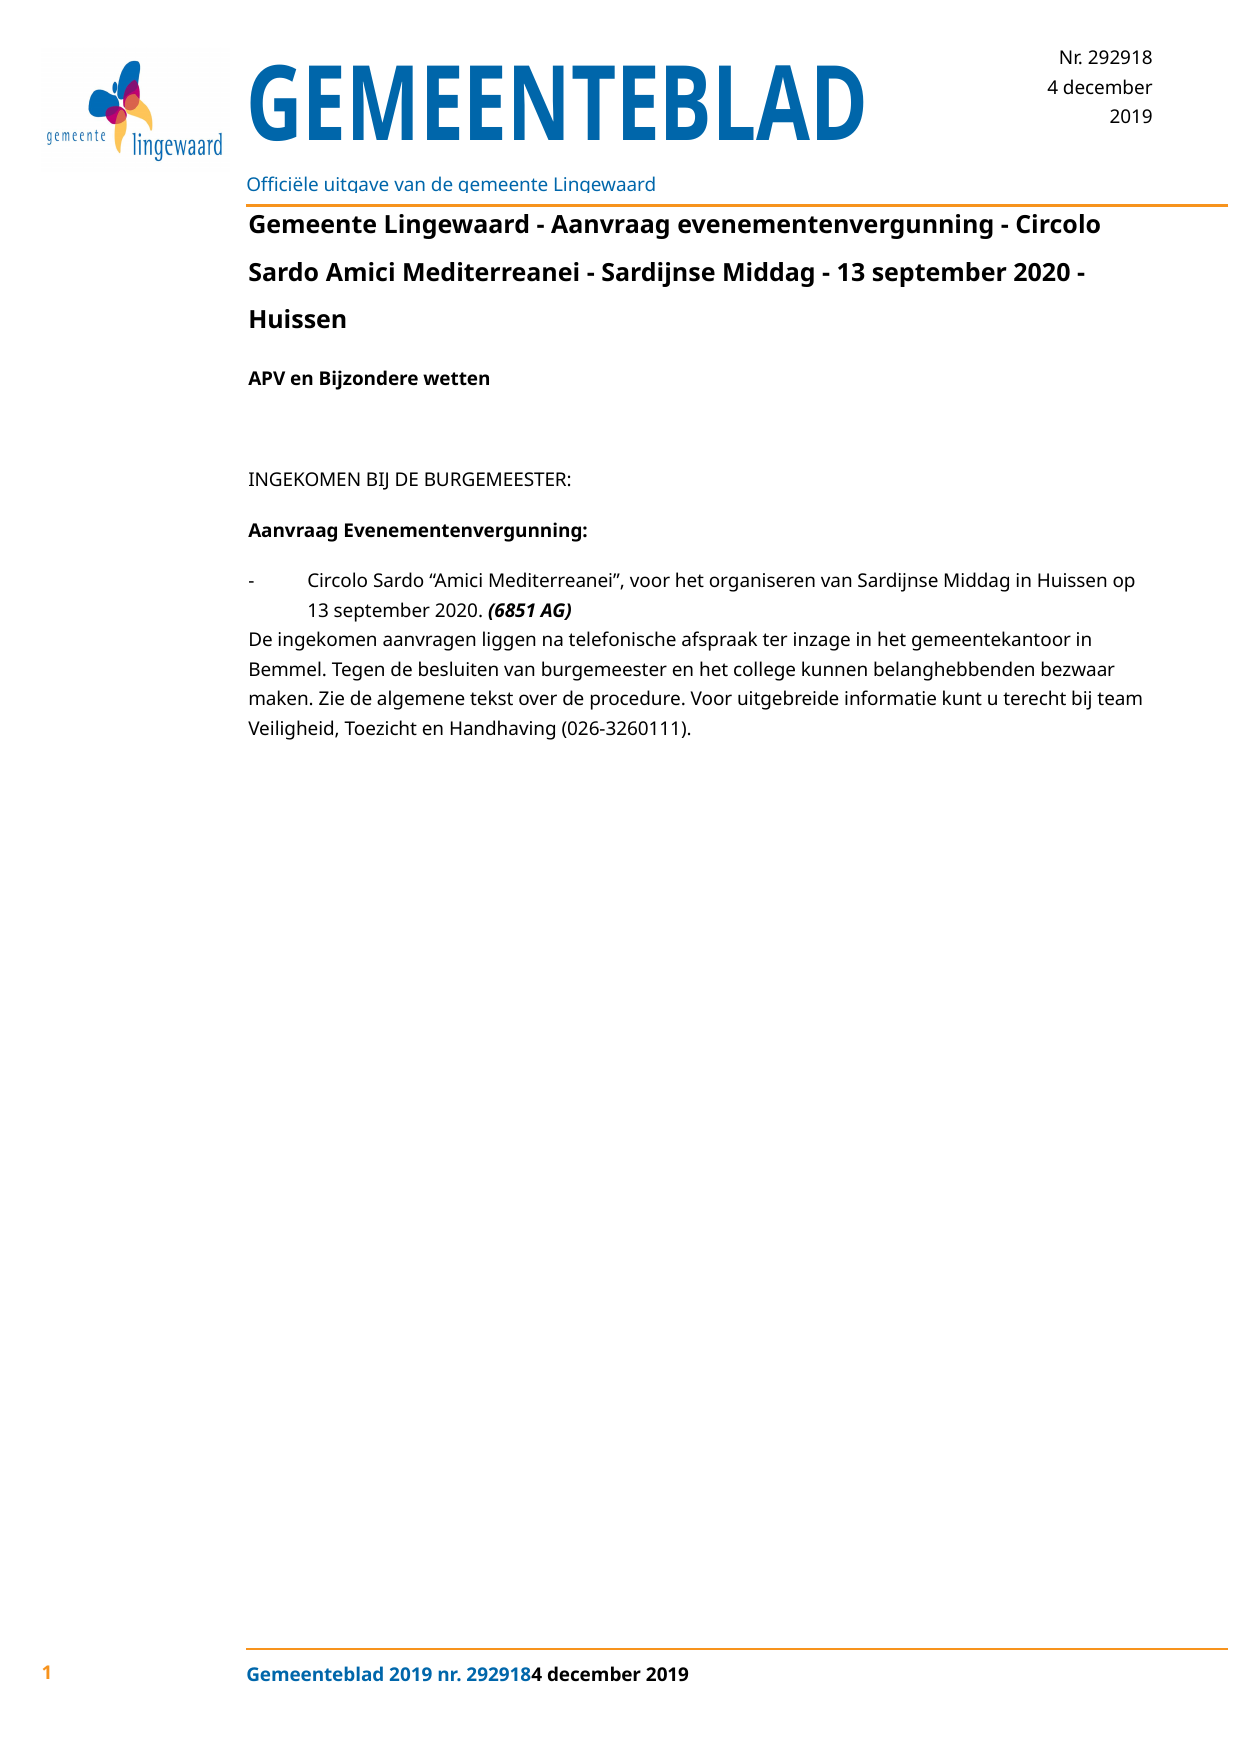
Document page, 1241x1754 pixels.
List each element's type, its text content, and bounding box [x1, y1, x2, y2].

list Circolo Sardo “Amici Mediterreanei”, voor het organiseren van Sardijnse Middag in Huissen op 13 september 2020. (6851 AG) [248, 567, 1152, 622]
text Gemeente Lingewaard - Aanvraag evenementenvergunning - Circolo Sardo Amici Mediterreanei - Sardijnse Middag - 13 september 2020 - Huissen [248, 207, 1152, 336]
text De ingekomen aanvragen liggen na telefonische afspraak ter inzage in het gemeentekantoor in Bemmel. Tegen de besluiten van burgemeester en het college kunnen belanghebbenden bezwaar maken. Zie de algemene tekst over de procedure. Voor uitgebreide informatie kunt u terecht bij team Veiligheid, Toezicht en Handhaving (026-3260111). [248, 626, 1152, 741]
text Aanvraag Evenementenvergunning: [248, 517, 1152, 542]
text INGEKOMEN BIJ DE BURGEMEESTER: [248, 466, 1152, 492]
picture [41, 47, 231, 172]
text APV en Bijzondere wetten [248, 366, 1152, 391]
